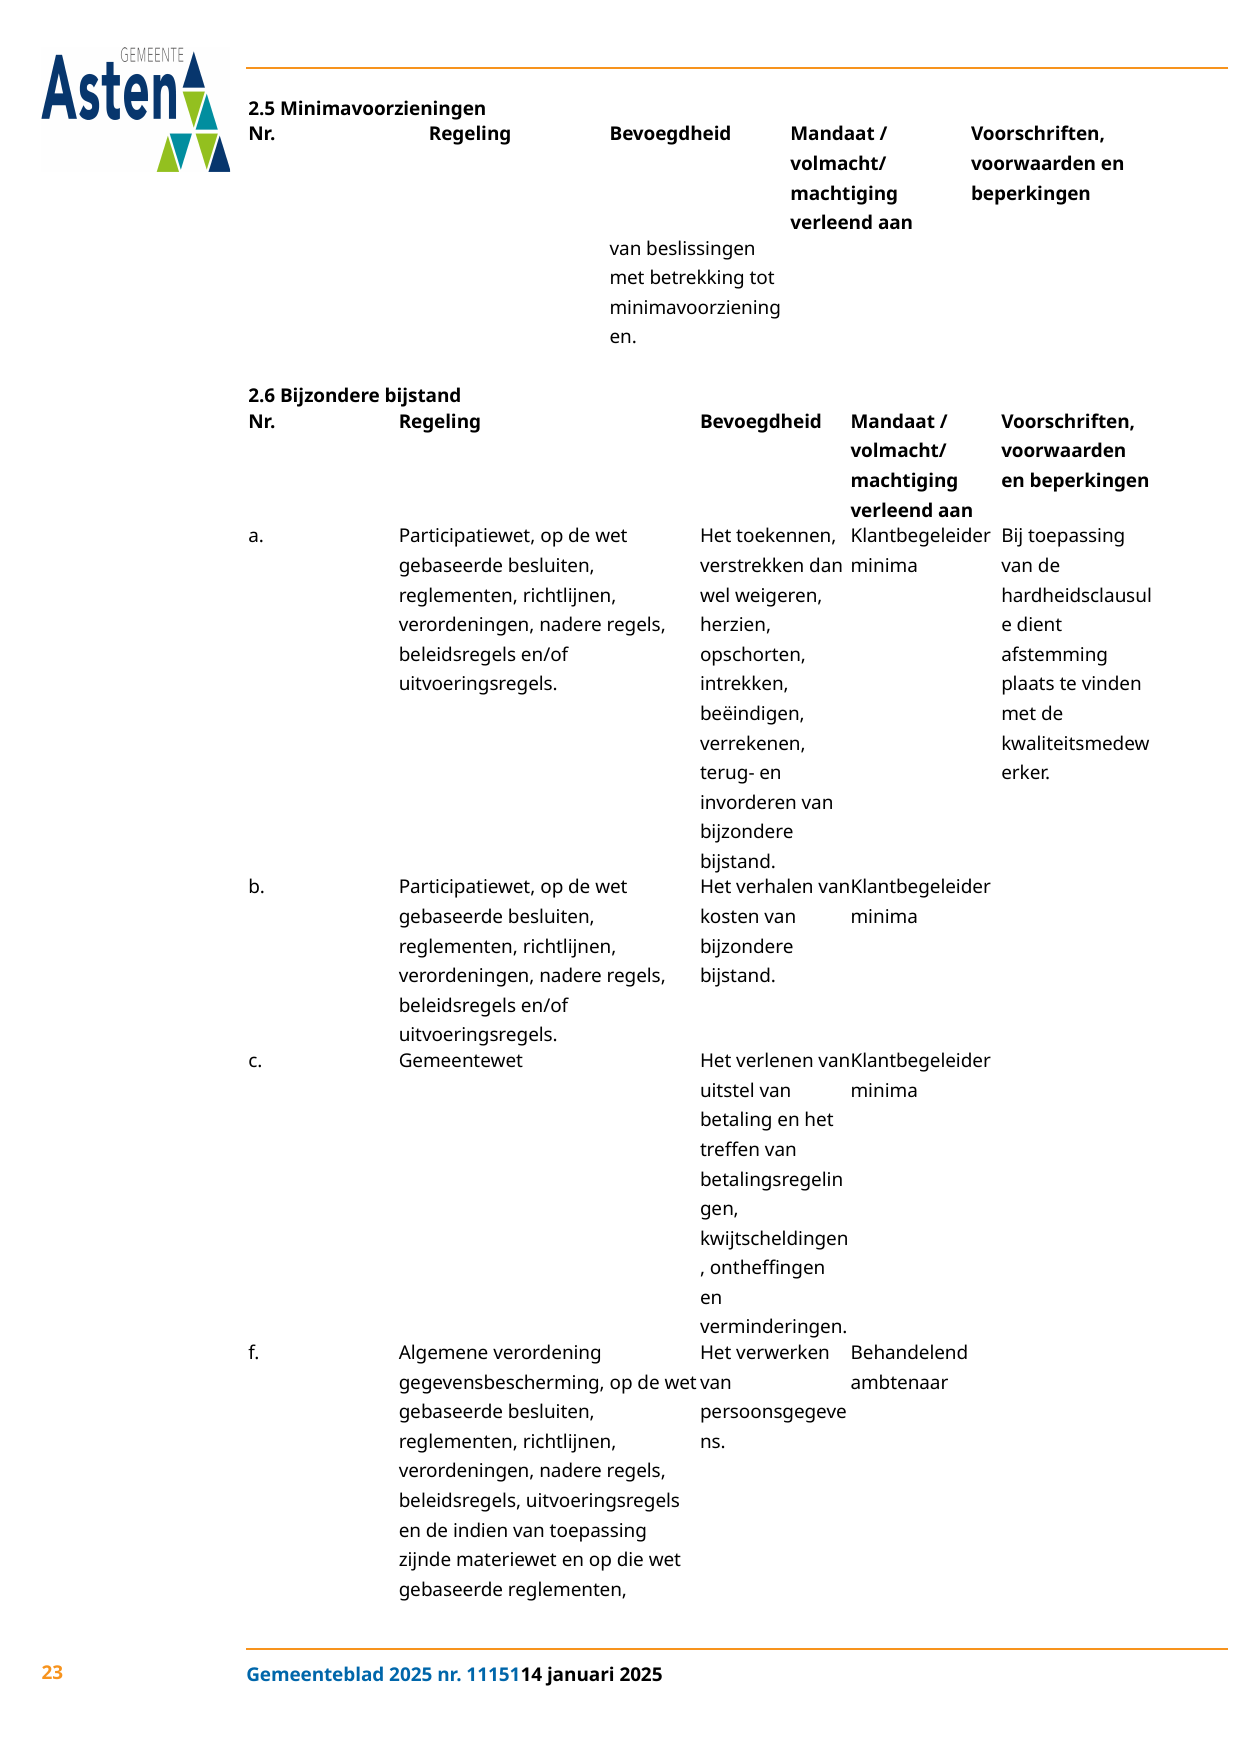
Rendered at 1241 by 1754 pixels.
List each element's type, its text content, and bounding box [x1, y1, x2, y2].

table_cell Mandaat / volmacht/ machtiging verleend aan [850, 408, 1001, 523]
table_header 2.6 Bijzondere bijstand [248, 383, 1152, 408]
table_cell Nr. [248, 121, 429, 235]
table_cell [1001, 1339, 1152, 1602]
table_cell Het verwerken van persoonsgegevens. [700, 1339, 850, 1602]
table_cell Gemeentewet [399, 1048, 700, 1339]
table_cell [429, 235, 609, 349]
table_cell Het verlenen van uitstel van betaling en het treffen van betalingsregelingen, kwijtscheldingen, ontheffingen en verminderingen. [700, 1048, 850, 1339]
table_cell Participatiewet, op de wet gebaseerde besluiten, reglementen, richtlijnen, verordeningen, nadere regels, beleidsregels en/of uitvoeringsregels. [399, 874, 700, 1047]
table_cell Algemene verordening gegevensbescherming, op de wet gebaseerde besluiten, reglementen, richtlijnen, verordeningen, nadere regels, beleidsregels, uitvoeringsregels en de indien van toepassing zijnde materiewet en op die wet gebaseerde reglementen, [399, 1339, 700, 1602]
table_cell Participatiewet, op de wet gebaseerde besluiten, reglementen, richtlijnen, verordeningen, nadere regels, beleidsregels en/of uitvoeringsregels. [399, 523, 700, 874]
table_cell c. [248, 1048, 398, 1339]
table_cell Klantbegeleider minima [850, 1048, 1001, 1339]
table_cell Bevoegdheid [609, 121, 790, 235]
table_cell Regeling [399, 408, 700, 523]
table_cell a. [248, 523, 398, 874]
table_cell van beslissingen met betrekking tot minimavoorzieningen. [609, 235, 790, 349]
table_cell [971, 235, 1152, 349]
table_cell Bevoegdheid [700, 408, 850, 523]
table_cell Voorschriften, voorwaarden en beperkingen [971, 121, 1152, 235]
picture [41, 47, 231, 172]
table_cell [1001, 1048, 1152, 1339]
table_header 2.5 Minimavoorzieningen [248, 95, 1152, 121]
table_cell Voorschriften, voorwaarden en beperkingen [1001, 408, 1152, 523]
table_cell Behandelend ambtenaar [850, 1339, 1001, 1602]
table_cell Het toekennen, verstrekken dan wel weigeren, herzien, opschorten, intrekken, beëindigen, verrekenen, terug- en invorderen van bijzondere bijstand. [700, 523, 850, 874]
table_cell [790, 235, 971, 349]
table_cell Mandaat / volmacht/ machtiging verleend aan [790, 121, 971, 235]
table_cell [248, 235, 429, 349]
table_cell Regeling [429, 121, 609, 235]
table_cell Klantbegeleider minima [850, 523, 1001, 874]
table_cell b. [248, 874, 398, 1047]
table_cell f. [248, 1339, 398, 1602]
table_cell Nr. [248, 408, 398, 523]
table_cell Klantbegeleider minima [850, 874, 1001, 1047]
table_cell [1001, 874, 1152, 1047]
table_cell Het verhalen van kosten van bijzondere bijstand. [700, 874, 850, 1047]
table_cell Bij toepassing van de hardheidsclausule dient afstemming plaats te vinden met de kwaliteitsmedewerker. [1001, 523, 1152, 874]
